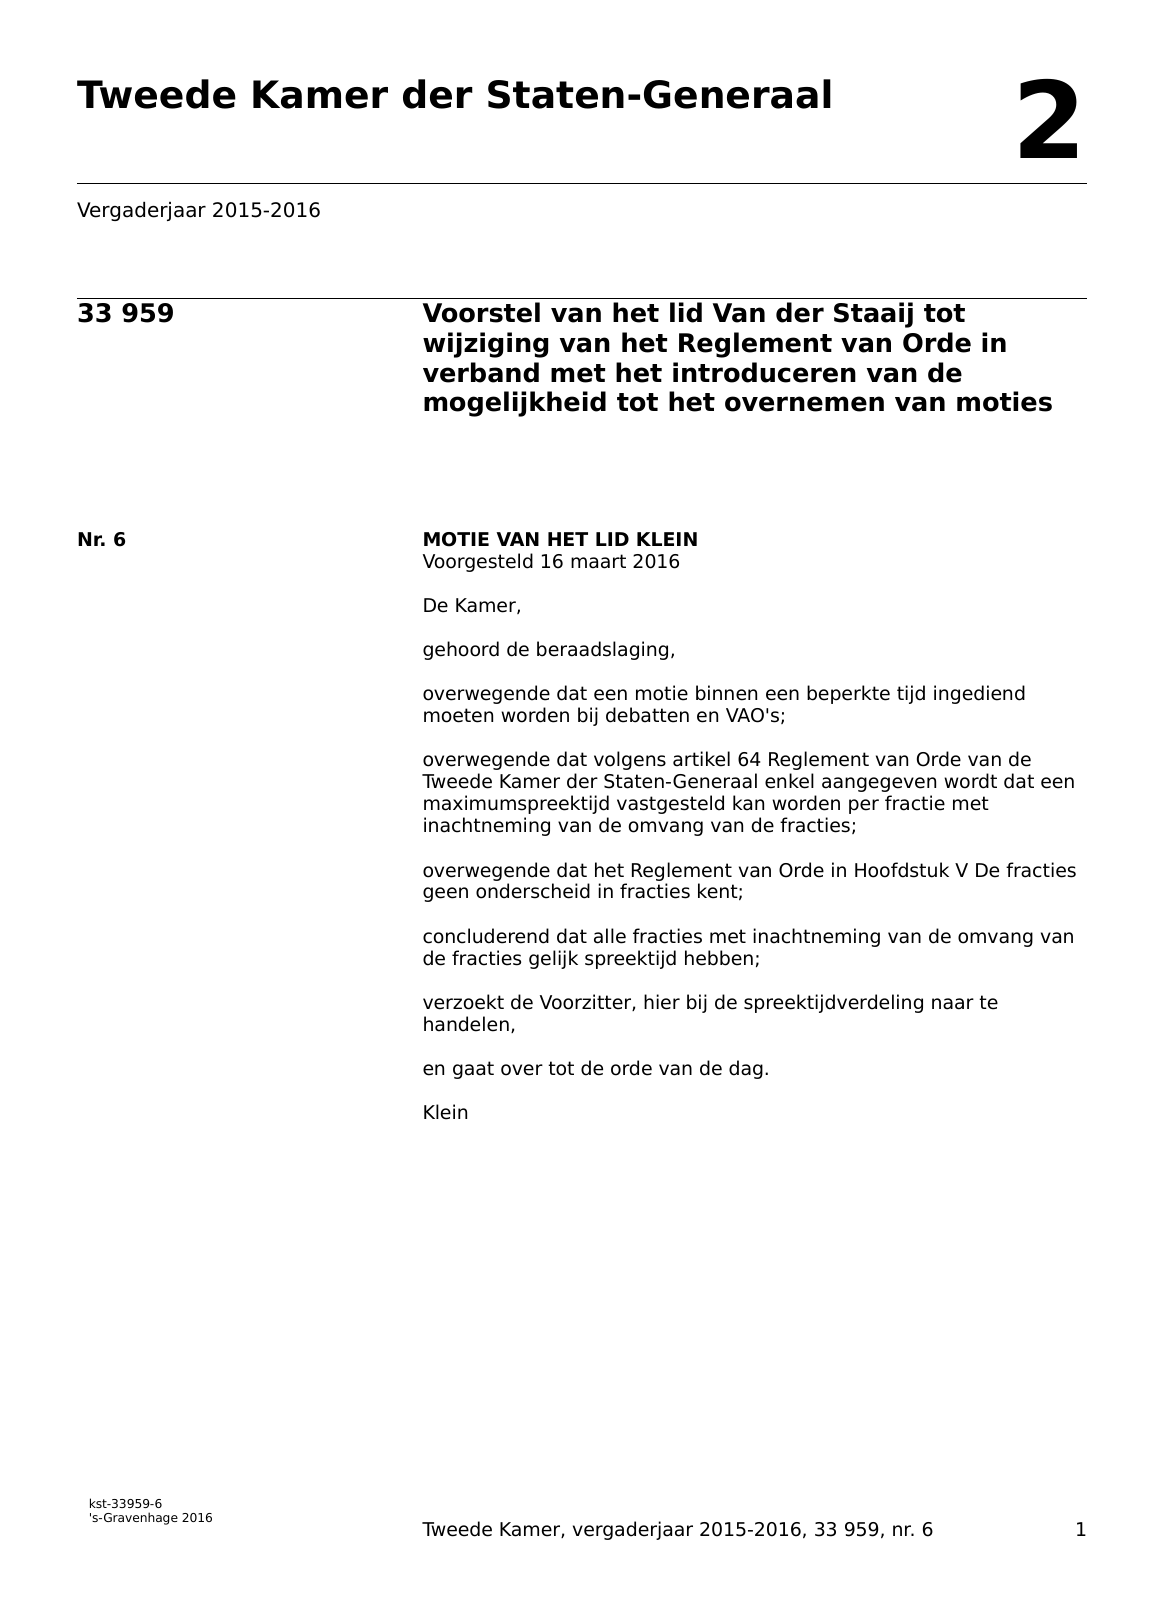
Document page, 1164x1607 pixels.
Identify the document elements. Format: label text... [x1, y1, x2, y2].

text overwegende dat het Reglement van Orde in Hoofdstuk V De fracties geen onderscheid in fracties kent; [422, 859, 1087, 903]
text De Kamer, [422, 595, 1087, 617]
text Klein [422, 1102, 1087, 1124]
text en gaat over tot de orde van de dag. [422, 1058, 1087, 1080]
text verzoekt de Voorzitter, hier bij de spreektijdverdeling naar te handelen, [422, 992, 1087, 1036]
table_header Tweede Kamer der Staten-Generaal [77, 59, 886, 183]
table_cell Vergaderjaar 2015-2016 [77, 184, 1087, 298]
text overwegende dat een motie binnen een beperkte tijd ingediend moeten worden bij debatten en VAO's; [422, 683, 1087, 727]
subtitle 33 959 Voorstel van het lid Van der Staaij tot wijziging van het Reglement van Orde in verband met het introduceren van de mogelijkheid tot het overnemen van moties [77, 299, 1087, 418]
text 's-Gravenhage 2016 [88, 1511, 323, 1525]
text gehoord de beraadslaging, [422, 639, 1087, 661]
text concluderend dat alle fracties met inachtneming van de omvang van de fracties gelijk spreektijd hebben; [422, 926, 1087, 969]
table_header 2 [886, 59, 1087, 183]
subtitle Nr. 6 MOTIE VAN HET LID KLEIN [77, 529, 1087, 551]
text kst-33959-6 [88, 1497, 323, 1511]
text Voorgesteld 16 maart 2016 [422, 551, 1087, 573]
text overwegende dat volgens artikel 64 Reglement van Orde van de Tweede Kamer der Staten-Generaal enkel aangegeven wordt dat een maximumspreektijd vastgesteld kan worden per fractie met inachtneming van de omvang van de fracties; [422, 749, 1087, 837]
